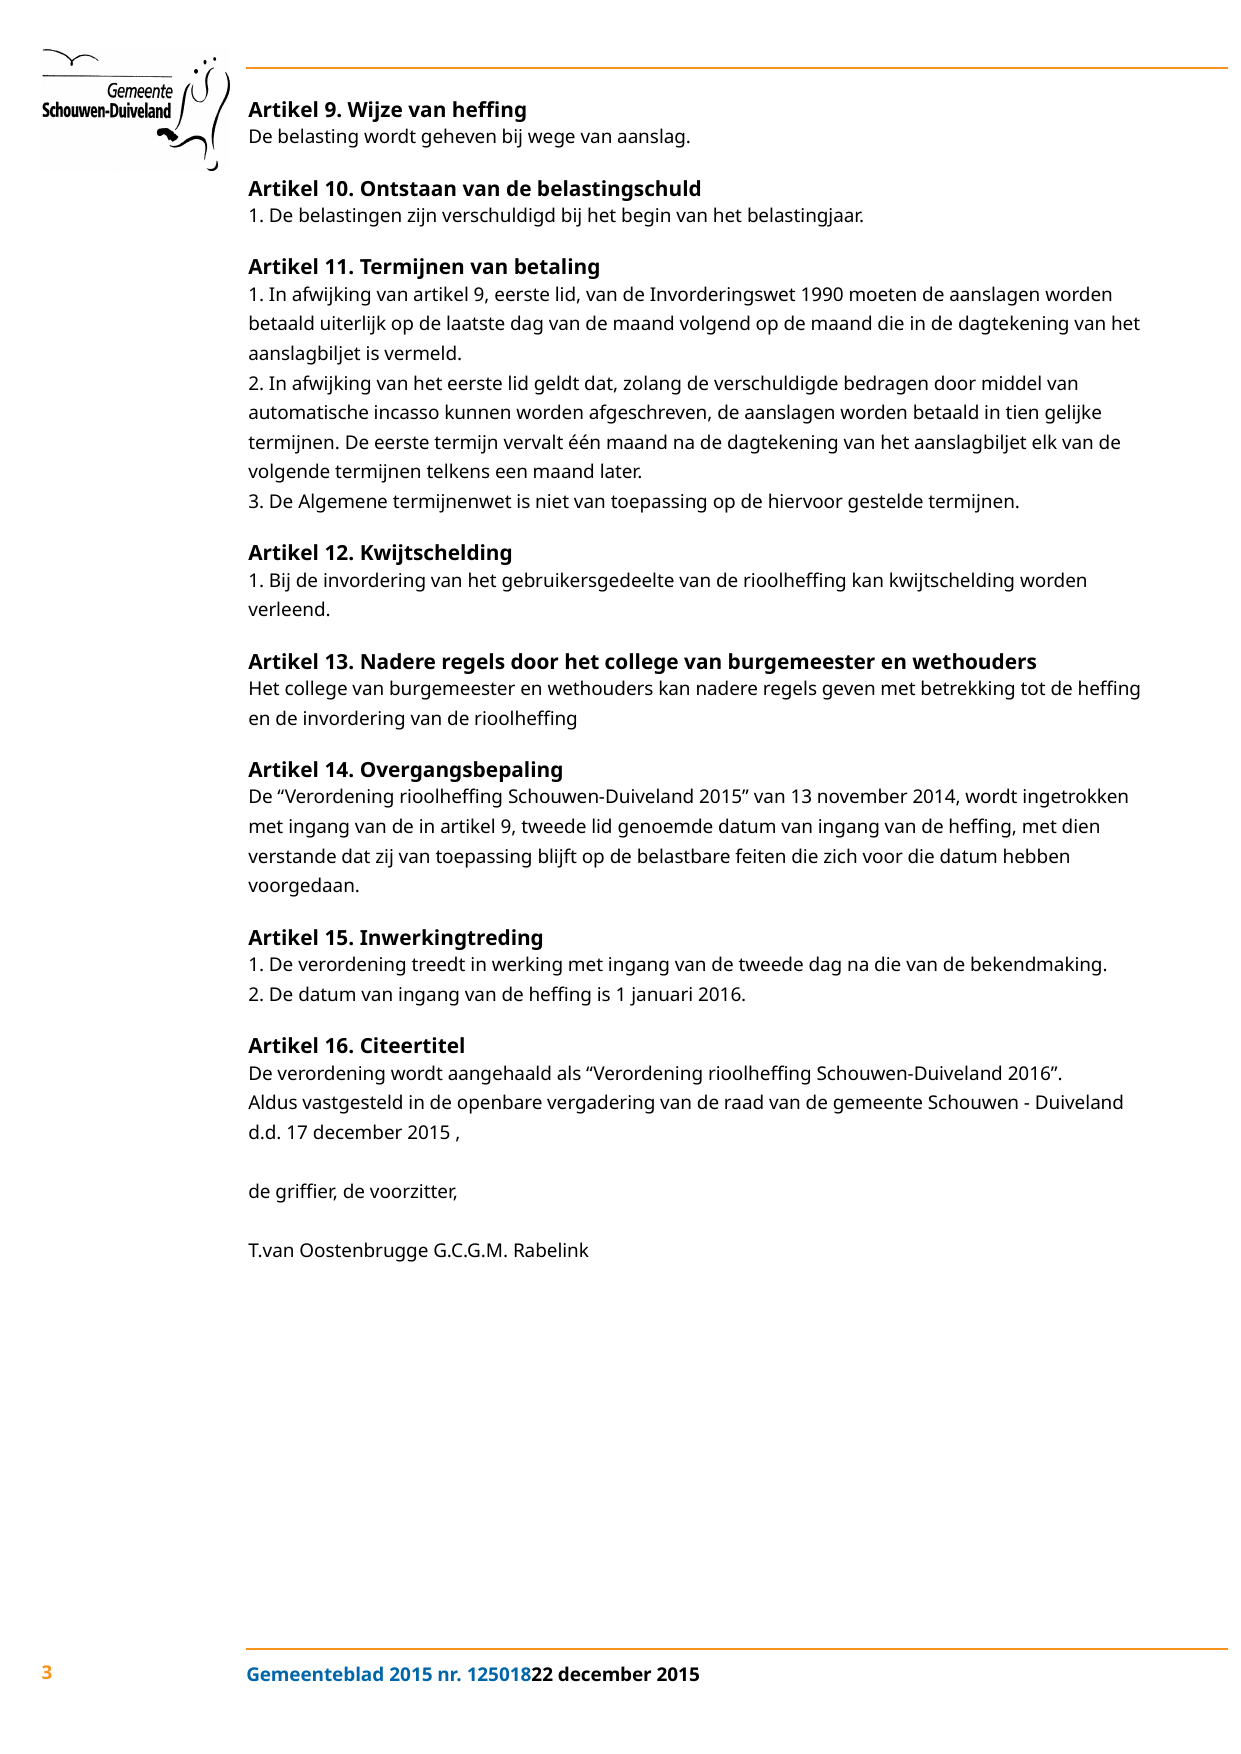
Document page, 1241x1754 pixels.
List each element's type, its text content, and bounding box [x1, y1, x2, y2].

text 2. In afwijking van het eerste lid geldt dat, zolang de verschuldigde bedragen door middel van automatische incasso kunnen worden afgeschreven, de aanslagen worden betaald in tien gelijke termijnen. De eerste termijn vervalt één maand na de dagtekening van het aanslagbiljet elk van de volgende termijnen telkens een maand later. [248, 370, 1152, 484]
text Artikel 10. Ontstaan van de belastingschuld [248, 174, 1152, 202]
text Het college van burgemeester en wethouders kan nadere regels geven met betrekking tot de heffing en de invordering van de rioolheffing [248, 675, 1152, 731]
picture [41, 47, 231, 172]
text Artikel 12. Kwijtschelding [248, 538, 1152, 567]
text 1. De verordening treedt in werking met ingang van de tweede dag na die van de bekendmaking. [248, 951, 1152, 977]
text de griffier, de voorzitter, [248, 1178, 1152, 1204]
text De “Verordening rioolheffing Schouwen-Duiveland 2015” van 13 november 2014, wordt ingetrokken met ingang van de in artikel 9, tweede lid genoemde datum van ingang van de heffing, met dien verstande dat zij van toepassing blijft op de belastbare feiten die zich voor die datum hebben voorgedaan. [248, 784, 1152, 898]
text Aldus vastgesteld in de openbare vergadering van de raad van de gemeente Schouwen - Duiveland d.d. 17 december 2015 , [248, 1089, 1152, 1145]
text 3. De Algemene termijnenwet is niet van toepassing op de hiervoor gestelde termijnen. [248, 488, 1152, 514]
text 2. De datum van ingang van de heffing is 1 januari 2016. [248, 981, 1152, 1007]
text Artikel 14. Overgangsbepaling [248, 755, 1152, 784]
text 1. Bij de invordering van het gebruikersgedeelte van de rioolheffing kan kwijtschelding worden verleend. [248, 567, 1152, 622]
text T.van Oostenbrugge G.C.G.M. Rabelink [248, 1237, 1152, 1263]
text Artikel 11. Termijnen van betaling [248, 252, 1152, 281]
text De verordening wordt aangehaald als “Verordening rioolheffing Schouwen-Duiveland 2016”. [248, 1060, 1152, 1086]
text Artikel 13. Nadere regels door het college van burgemeester en wethouders [248, 647, 1152, 675]
text 1. De belastingen zijn verschuldigd bij het begin van het belastingjaar. [248, 202, 1152, 228]
text 1. In afwijking van artikel 9, eerste lid, van de Invorderingswet 1990 moeten de aanslagen worden betaald uiterlijk op de laatste dag van de maand volgend op de maand die in de dagtekening van het aanslagbiljet is vermeld. [248, 281, 1152, 366]
text Artikel 9. Wijze van heffing [248, 95, 1152, 123]
text De belasting wordt geheven bij wege van aanslag. [248, 123, 1152, 149]
text Artikel 15. Inwerkingtreding [248, 923, 1152, 951]
text Artikel 16. Citeertitel [248, 1031, 1152, 1060]
